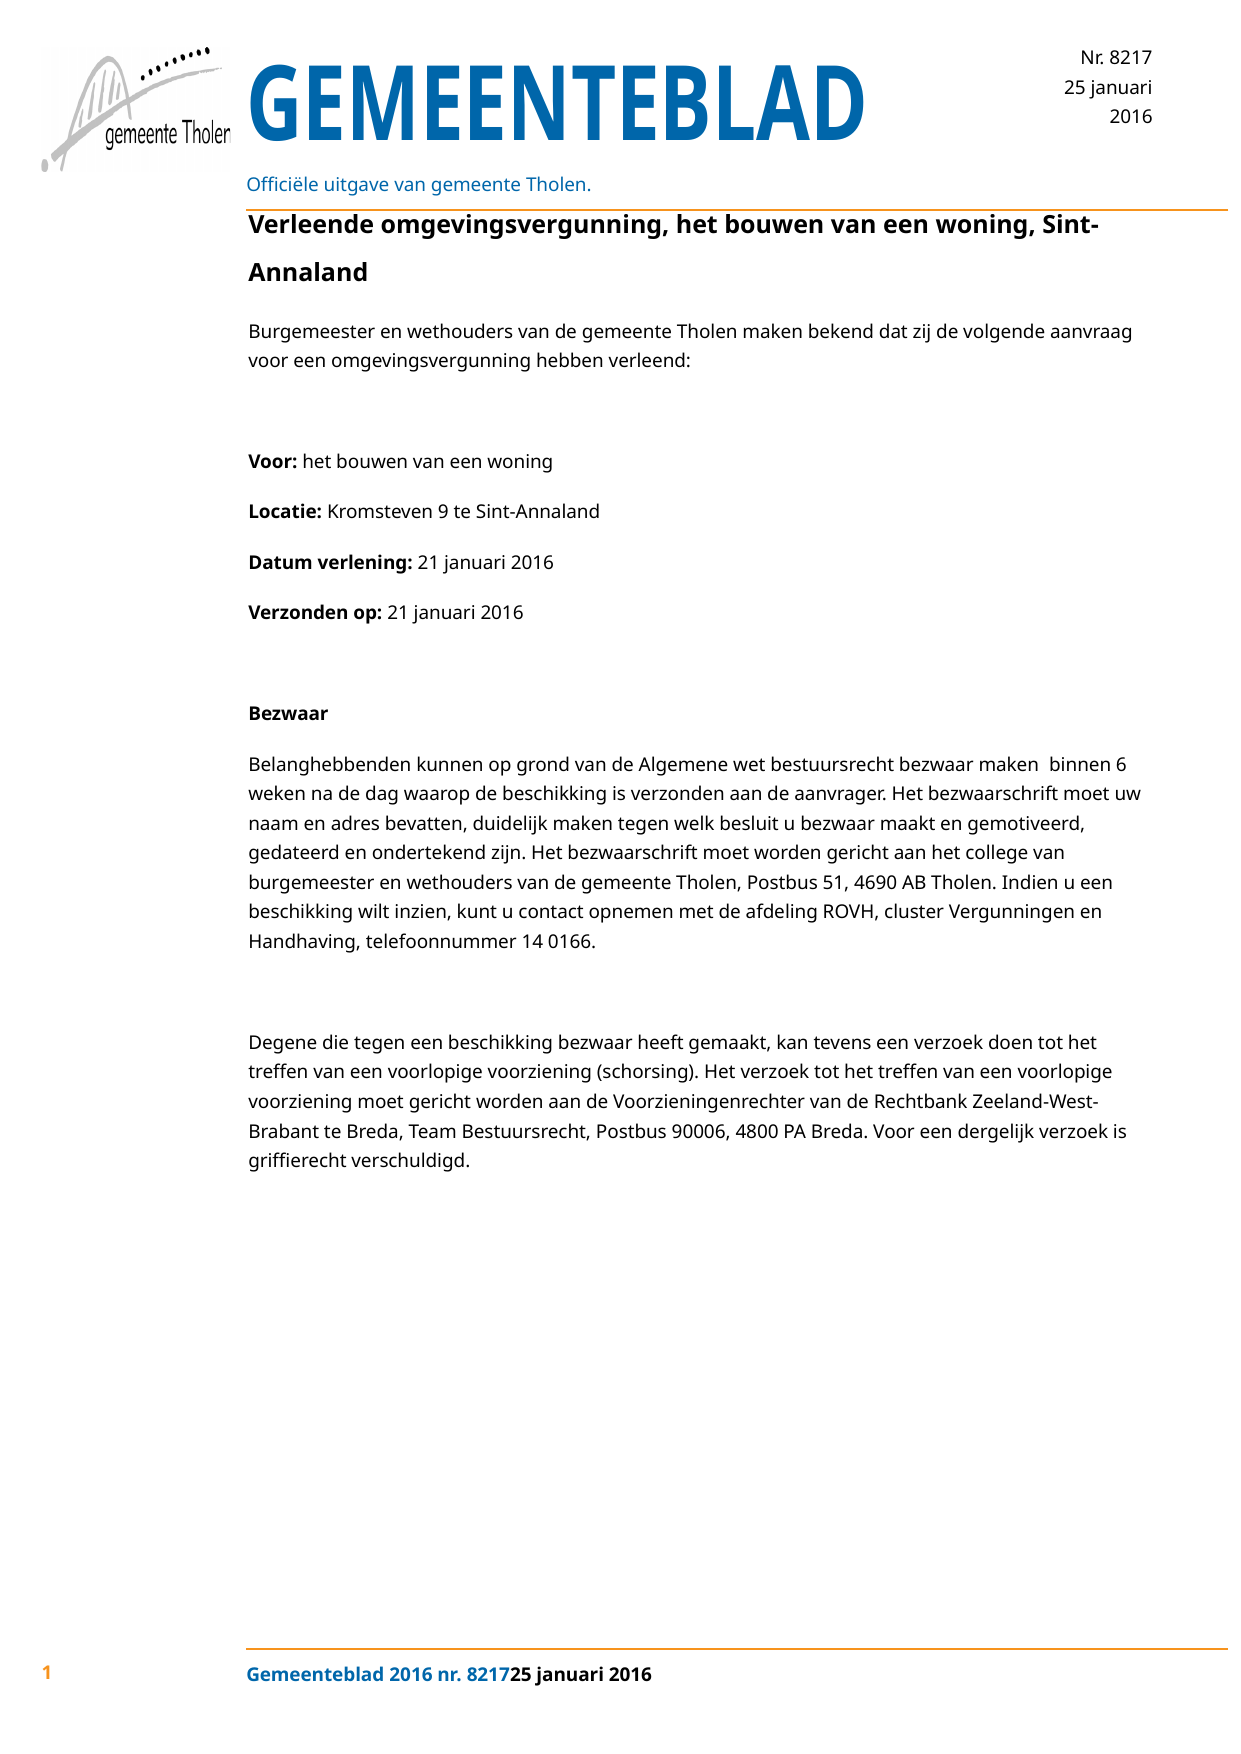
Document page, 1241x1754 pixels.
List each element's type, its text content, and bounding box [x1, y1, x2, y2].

text Bezwaar [248, 700, 1152, 726]
picture [41, 47, 231, 172]
text Datum verlening: 21 januari 2016 [248, 549, 1152, 575]
text Voor: het bouwen van een woning [248, 448, 1152, 474]
text Belanghebbenden kunnen op grond van de Algemene wet bestuursrecht bezwaar maken binnen 6 weken na de dag waarop de beschikking is verzonden aan de aanvrager. Het bezwaarschrift moet uw naam en adres bevatten, duidelijk maken tegen welk besluit u bezwaar maakt en gemotiveerd, gedateerd en ondertekend zijn. Het bezwaarschrift moet worden gericht aan het college van burgemeester en wethouders van de gemeente Tholen, Postbus 51, 4690 AB Tholen. Indien u een beschikking wilt inzien, kunt u contact opnemen met de afdeling ROVH, cluster Vergunningen en Handhaving, telefoonnummer 14 0166. [248, 751, 1152, 954]
text Burgemeester en wethouders van de gemeente Tholen maken bekend dat zij de volgende aanvraag voor een omgevingsvergunning hebben verleend: [248, 318, 1152, 373]
text Locatie: Kromsteven 9 te Sint-Annaland [248, 499, 1152, 524]
text Verleende omgevingsvergunning, het bouwen van een woning, Sint-Annaland [248, 211, 1152, 288]
text Degene die tegen een beschikking bezwaar heeft gemaakt, kan tevens een verzoek doen tot het treffen van een voorlopige voorziening (schorsing). Het verzoek tot het treffen van een voorlopige voorziening moet gericht worden aan de Voorzieningenrechter van de Rechtbank Zeeland-West-Brabant te Breda, Team Bestuursrecht, Postbus 90006, 4800 PA Breda. Voor een dergelijk verzoek is griffierecht verschuldigd. [248, 1029, 1152, 1173]
text Verzonden op: 21 januari 2016 [248, 599, 1152, 625]
